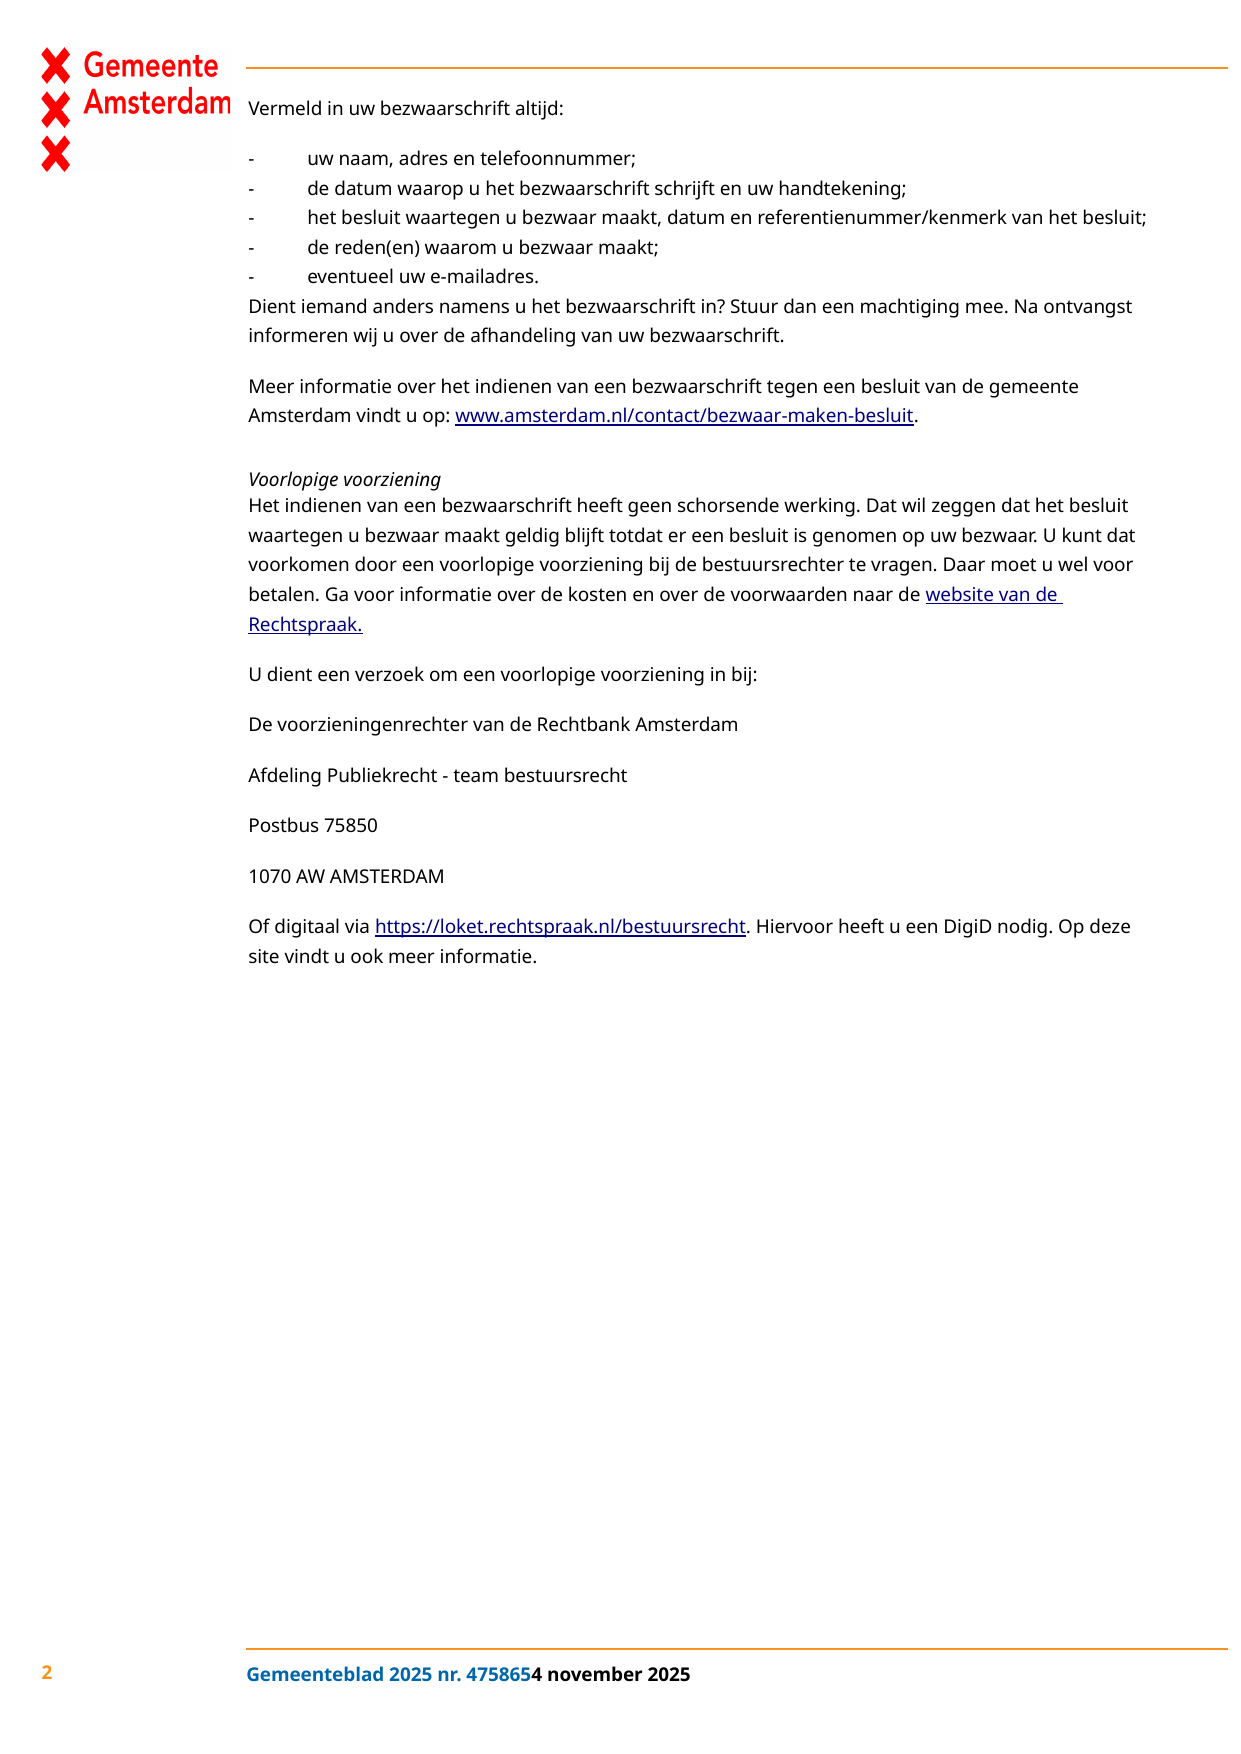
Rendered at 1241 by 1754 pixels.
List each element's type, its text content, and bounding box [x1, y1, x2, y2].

list uw naam, adres en telefoonnummer; [248, 145, 1152, 171]
list de reden(en) waarom u bezwaar maakt; [248, 234, 1152, 260]
picture [41, 47, 231, 172]
list het besluit waartegen u bezwaar maakt, datum en referentienummer/kenmerk van het besluit; [248, 204, 1152, 230]
list eventueel uw e-mailadres. [248, 263, 1152, 289]
text Het indienen van een bezwaarschrift heeft geen schorsende werking. Dat wil zeggen dat het besluit waartegen u bezwaar maakt geldig blijft totdat er een besluit is genomen op uw bezwaar. U kunt dat voorkomen door een voorlopige voorziening bij de bestuursrechter te vragen. Daar moet u wel voor betalen. Ga voor informatie over de kosten en over de voorwaarden naar de website van de Rechtspraak. [248, 492, 1152, 636]
text Vermeld in uw bezwaarschrift altijd: [248, 95, 1152, 121]
text Afdeling Publiekrecht - team bestuursrecht [248, 762, 1152, 788]
text De voorzieningenrechter van de Rechtbank Amsterdam [248, 712, 1152, 737]
text Dient iemand anders namens u het bezwaarschrift in? Stuur dan een machtiging mee. Na ontvangst informeren wij u over de afhandeling van uw bezwaarschrift. [248, 293, 1152, 348]
text U dient een verzoek om een voorlopige voorziening in bij: [248, 661, 1152, 687]
text Of digitaal via https://loket.rechtspraak.nl/bestuursrecht. Hiervoor heeft u een DigiD nodig. Op deze site vindt u ook meer informatie. [248, 913, 1152, 968]
text Voorlopige voorziening [248, 467, 1152, 492]
list de datum waarop u het bezwaarschrift schrijft en uw handtekening; [248, 175, 1152, 201]
text 1070 AW AMSTERDAM [248, 863, 1152, 888]
text Postbus 75850 [248, 812, 1152, 838]
text Meer informatie over het indienen van een bezwaarschrift tegen een besluit van de gemeente Amsterdam vindt u op: www.amsterdam.nl/contact/bezwaar-maken-besluit. [248, 373, 1152, 428]
